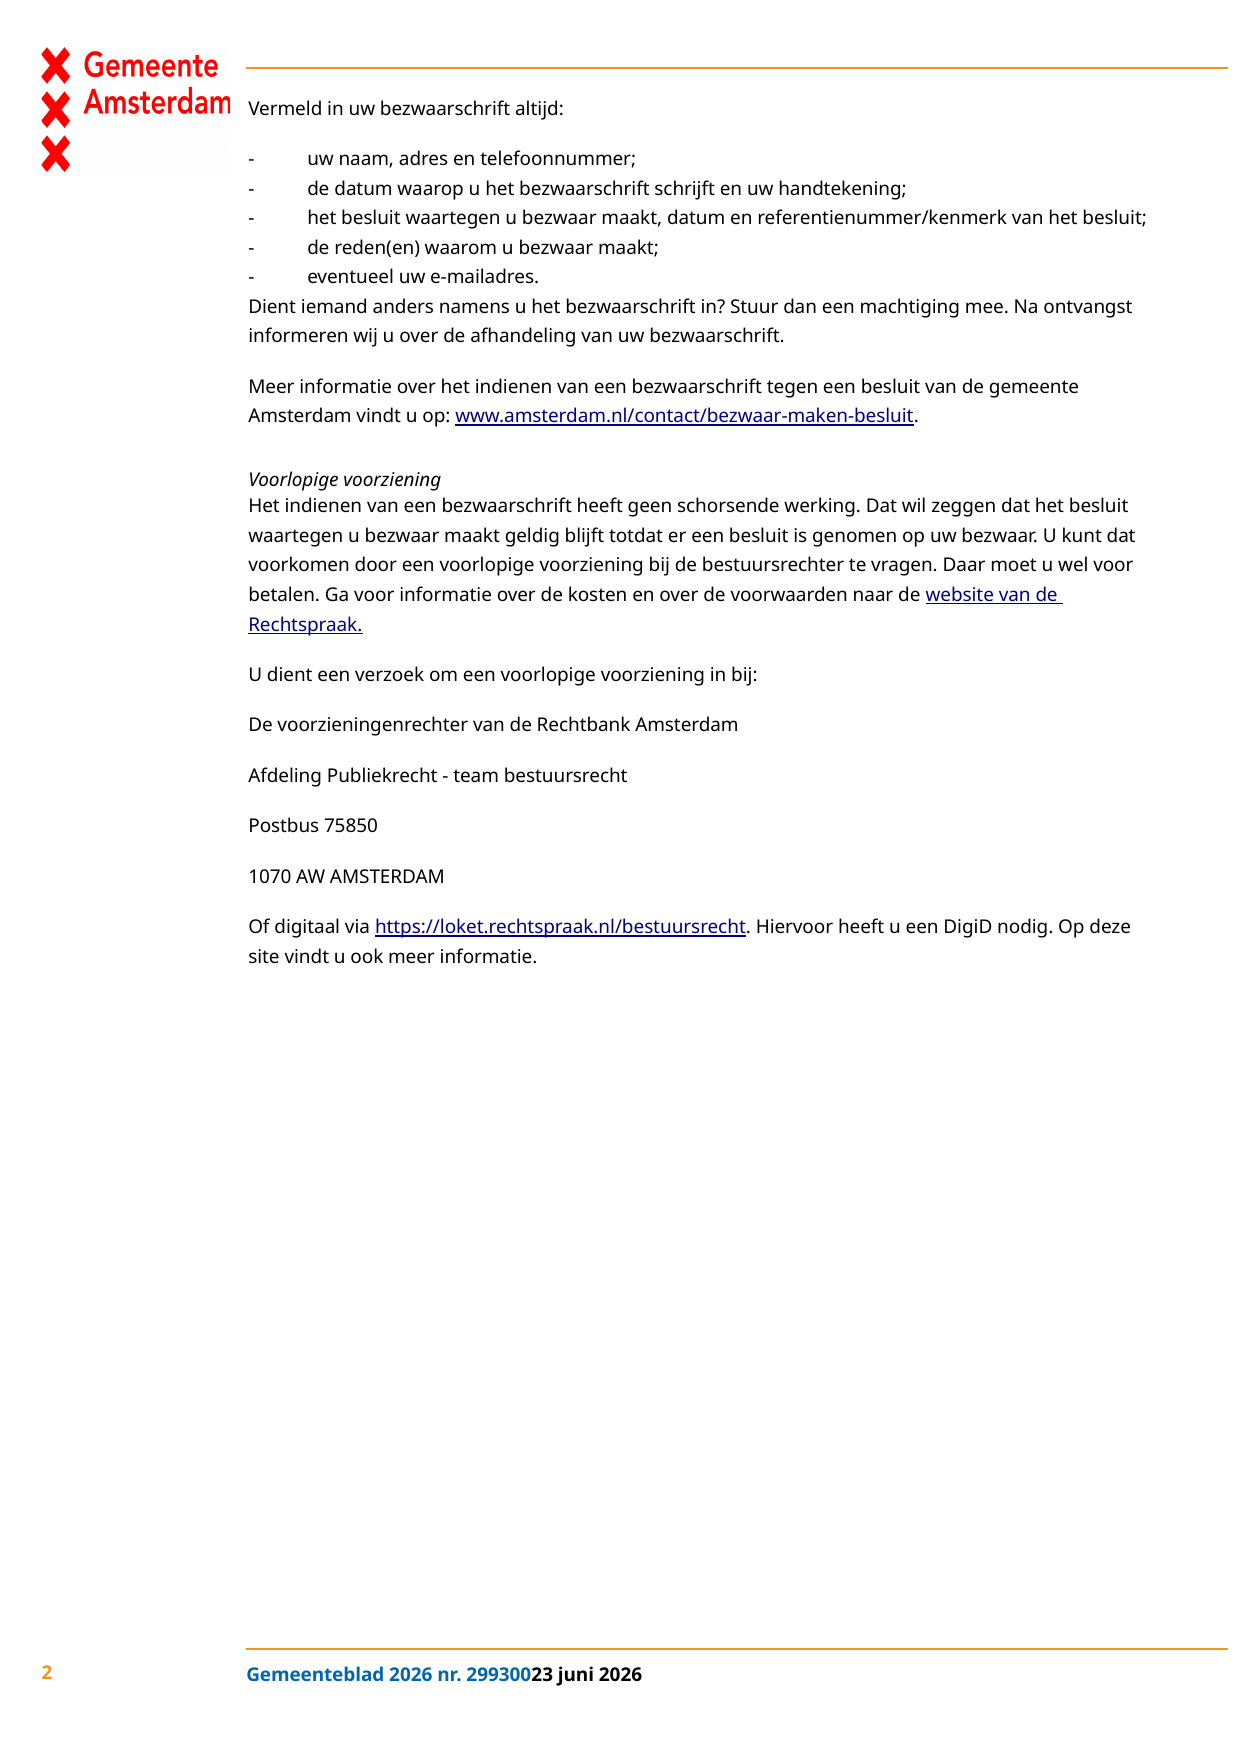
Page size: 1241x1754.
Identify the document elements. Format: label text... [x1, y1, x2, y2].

text 1070 AW AMSTERDAM [248, 863, 1152, 888]
picture [41, 47, 231, 172]
text Postbus 75850 [248, 812, 1152, 838]
text Afdeling Publiekrecht - team bestuursrecht [248, 762, 1152, 788]
text De voorzieningenrechter van de Rechtbank Amsterdam [248, 712, 1152, 737]
list uw naam, adres en telefoonnummer; [248, 145, 1152, 171]
list de datum waarop u het bezwaarschrift schrijft en uw handtekening; [248, 175, 1152, 201]
text U dient een verzoek om een voorlopige voorziening in bij: [248, 661, 1152, 687]
text Dient iemand anders namens u het bezwaarschrift in? Stuur dan een machtiging mee. Na ontvangst informeren wij u over de afhandeling van uw bezwaarschrift. [248, 293, 1152, 348]
text Het indienen van een bezwaarschrift heeft geen schorsende werking. Dat wil zeggen dat het besluit waartegen u bezwaar maakt geldig blijft totdat er een besluit is genomen op uw bezwaar. U kunt dat voorkomen door een voorlopige voorziening bij de bestuursrechter te vragen. Daar moet u wel voor betalen. Ga voor informatie over de kosten en over de voorwaarden naar de website van de Rechtspraak. [248, 492, 1152, 636]
list de reden(en) waarom u bezwaar maakt; [248, 234, 1152, 260]
list eventueel uw e-mailadres. [248, 263, 1152, 289]
list het besluit waartegen u bezwaar maakt, datum en referentienummer/kenmerk van het besluit; [248, 204, 1152, 230]
text Meer informatie over het indienen van een bezwaarschrift tegen een besluit van de gemeente Amsterdam vindt u op: www.amsterdam.nl/contact/bezwaar-maken-besluit. [248, 373, 1152, 428]
text Vermeld in uw bezwaarschrift altijd: [248, 95, 1152, 121]
text Of digitaal via https://loket.rechtspraak.nl/bestuursrecht. Hiervoor heeft u een DigiD nodig. Op deze site vindt u ook meer informatie. [248, 913, 1152, 968]
text Voorlopige voorziening [248, 467, 1152, 492]
